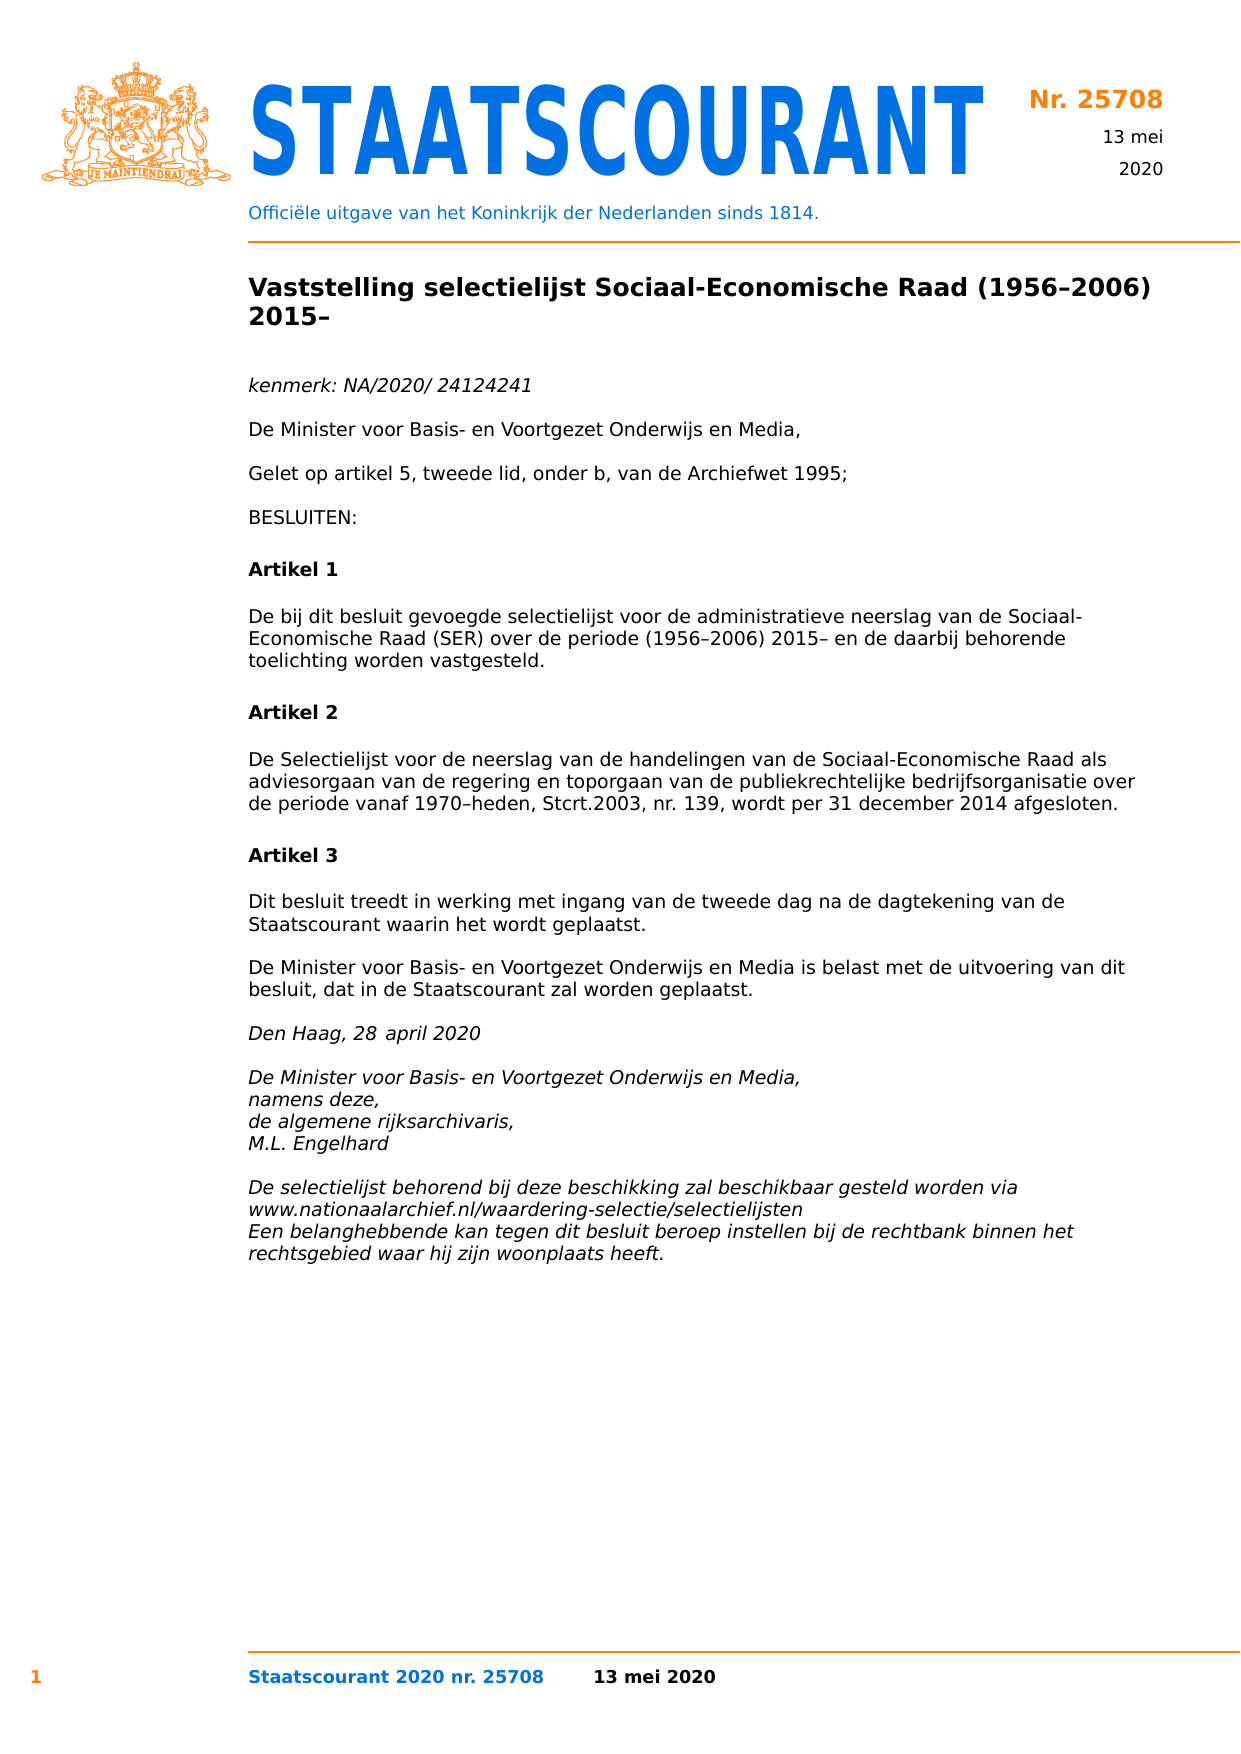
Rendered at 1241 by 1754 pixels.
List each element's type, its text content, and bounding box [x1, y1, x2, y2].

picture [41, 62, 231, 186]
text BESLUITEN: [248, 507, 1163, 529]
text De Minister voor Basis- en Voortgezet Onderwijs en Media, [248, 419, 1163, 441]
subtitle Artikel 3 [248, 844, 1163, 866]
text Dit besluit treedt in werking met ingang van de tweede dag na de dagtekening van de Staatscourant waarin het wordt geplaatst. [248, 891, 1163, 935]
subtitle Vaststelling selectielijst Sociaal-Economische Raad (1956–2006) 2015– [248, 273, 1163, 331]
text De selectielijst behorend bij deze beschikking zal beschikbaar gesteld worden via www.nationaalarchief.nl/waardering-selectie/selectielijsten [248, 1177, 1163, 1221]
text De bij dit besluit gevoegde selectielijst voor de administratieve neerslag van de Sociaal-Economische Raad (SER) over de periode (1956–2006) 2015– en de daarbij behorende toelichting worden vastgesteld. [248, 606, 1163, 672]
table_cell Officiële uitgave van het Koninkrijk der Nederlanden sinds 1814. [248, 203, 1240, 241]
text De Minister voor Basis- en Voortgezet Onderwijs en Media, namens deze, de algemene rijksarchivaris, M.L. Engelhard [248, 1067, 1163, 1155]
text De Minister voor Basis- en Voortgezet Onderwijs en Media is belast met de uitvoering van dit besluit, dat in de Staatscourant zal worden geplaatst. [248, 957, 1163, 1001]
text Een belanghebbende kan tegen dit besluit beroep instellen bij de rechtbank binnen het rechtsgebied waar hij zijn woonplaats heeft. [248, 1221, 1163, 1265]
table_cell 13 mei [998, 121, 1240, 153]
text kenmerk: NA/2020/ 24124241 [248, 375, 1163, 397]
text Den Haag, 28 april 2020 [248, 1023, 1163, 1045]
table_header STAATSCOURANT [248, 62, 998, 203]
text De Selectielijst voor de neerslag van de handelingen van de Sociaal-Economische Raad als adviesorgaan van de regering en toporgaan van de publiekrechtelijke bedrijfsorganisatie over de periode vanaf 1970–heden, Stcrt.2003, nr. 139, wordt per 31 december 2014 afgesloten. [248, 748, 1163, 814]
subtitle Artikel 2 [248, 702, 1163, 723]
subtitle Artikel 1 [248, 559, 1163, 581]
text Gelet op artikel 5, tweede lid, onder b, van de Archiefwet 1995; [248, 463, 1163, 485]
table_header Nr. 25708 [998, 62, 1240, 121]
table_cell 2020 [998, 153, 1240, 203]
table_header [25, 62, 248, 241]
